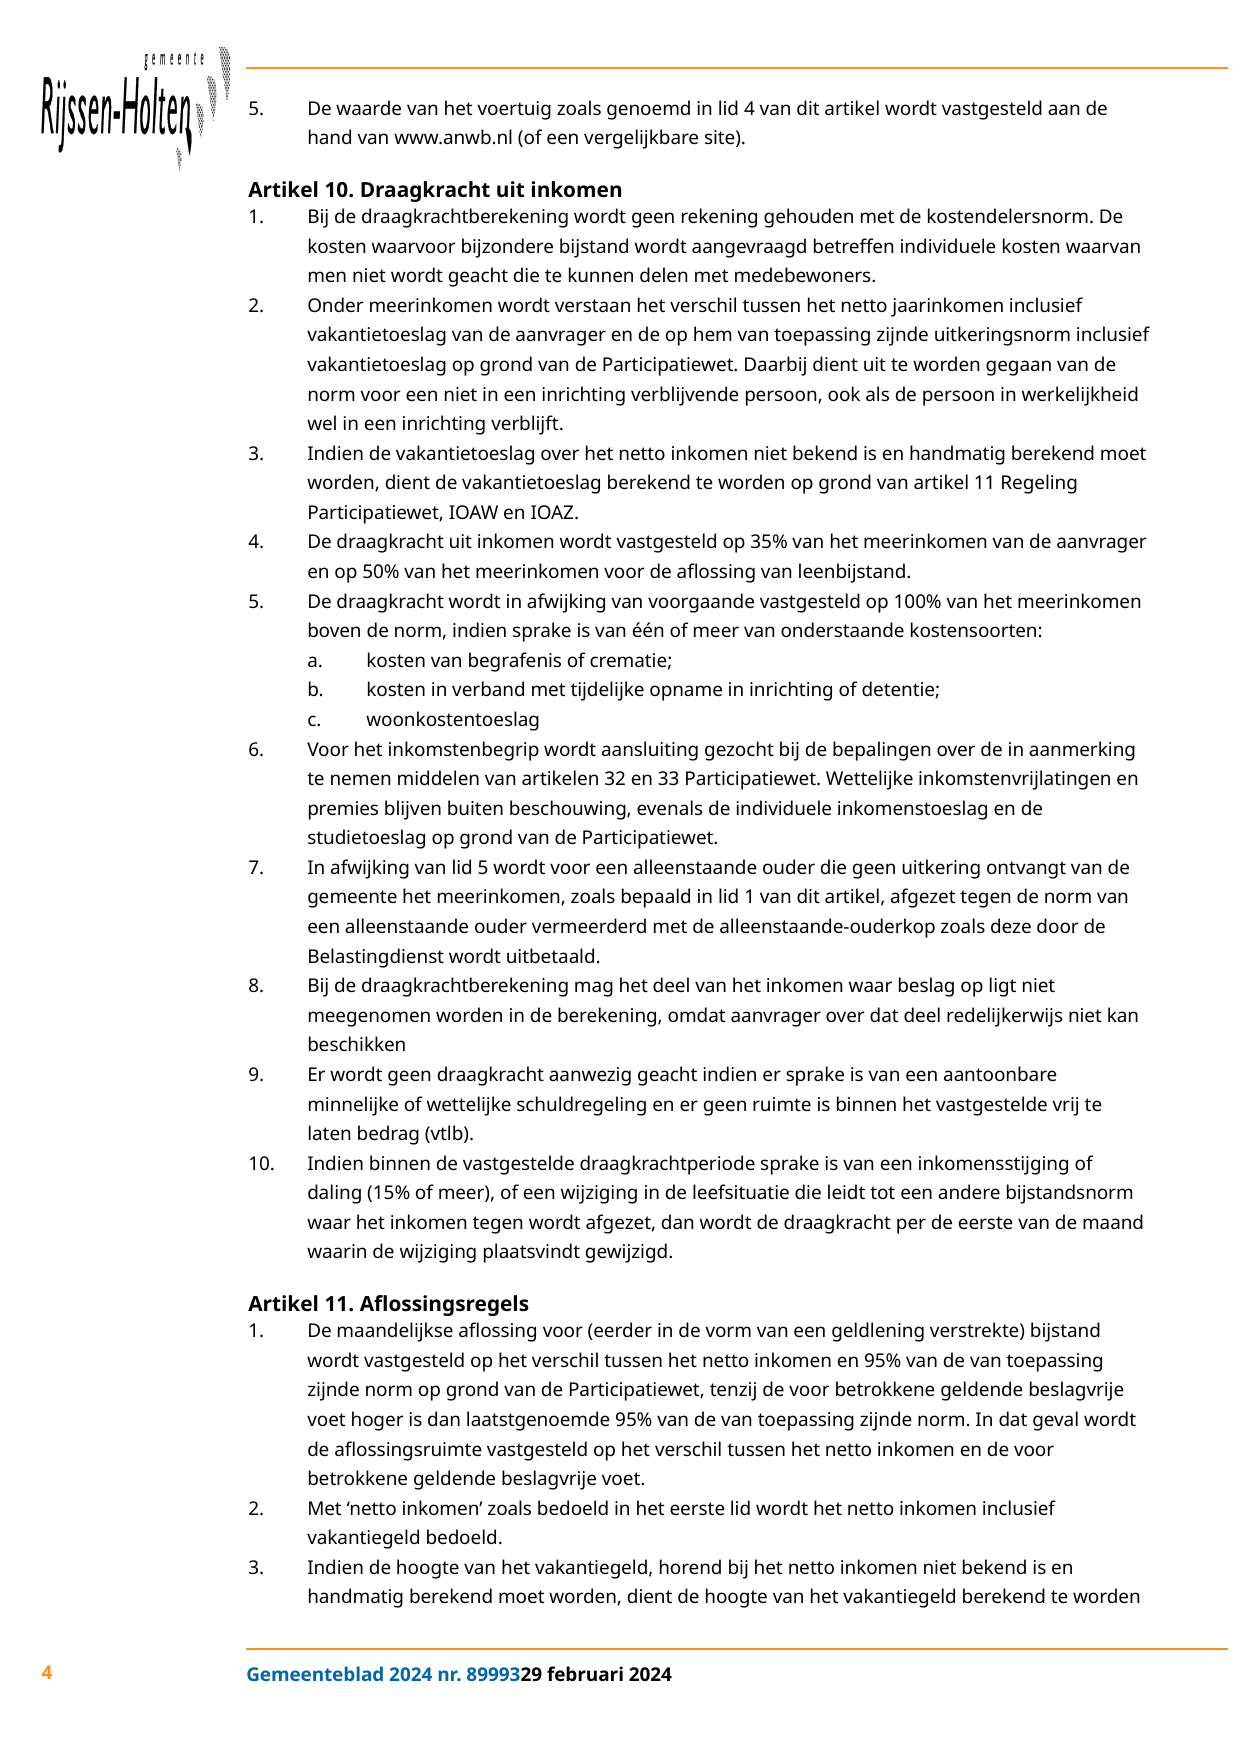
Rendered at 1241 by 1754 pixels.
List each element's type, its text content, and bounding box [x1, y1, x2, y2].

list De draagkracht wordt in afwijking van voorgaande vastgesteld op 100% van het meerinkomen boven de norm, indien sprake is van één of meer van onderstaande kostensoorten: [248, 588, 1152, 643]
list In afwijking van lid 5 wordt voor een alleenstaande ouder die geen uitkering ontvangt van de gemeente het meerinkomen, zoals bepaald in lid 1 van dit artikel, afgezet tegen de norm van een alleenstaande ouder vermeerderd met de alleenstaande-ouderkop zoals deze door de Belastingdienst wordt uitbetaald. [248, 854, 1152, 968]
list Bij de draagkrachtberekening wordt geen rekening gehouden met de kostendelersnorm. De kosten waarvoor bijzondere bijstand wordt aangevraagd betreffen individuele kosten waarvan men niet wordt geacht die te kunnen delen met medebewoners. [248, 203, 1152, 288]
text Artikel 10. Draagkracht uit inkomen [248, 175, 1152, 203]
list Indien de hoogte van het vakantiegeld, horend bij het netto inkomen niet bekend is en handmatig berekend moet worden, dient de hoogte van het vakantiegeld berekend te worden [248, 1554, 1152, 1609]
picture [41, 47, 231, 172]
list Voor het inkomstenbegrip wordt aansluiting gezocht bij de bepalingen over de in aanmerking te nemen middelen van artikelen 32 en 33 Participatiewet. Wettelijke inkomstenvrijlatingen en premies blijven buiten beschouwing, evenals de individuele inkomenstoeslag en de studietoeslag op grond van de Participatiewet. [248, 736, 1152, 850]
list De maandelijkse aflossing voor (eerder in de vorm van een geldlening verstrekte) bijstand wordt vastgesteld op het verschil tussen het netto inkomen en 95% van de van toepassing zijnde norm op grond van de Participatiewet, tenzij de voor betrokkene geldende beslagvrije voet hoger is dan laatstgenoemde 95% van de van toepassing zijnde norm. In dat geval wordt de aflossingsruimte vastgesteld op het verschil tussen het netto inkomen en de voor betrokkene geldende beslagvrije voet. [248, 1317, 1152, 1491]
list De draagkracht uit inkomen wordt vastgesteld op 35% van het meerinkomen van de aanvrager en op 50% van het meerinkomen voor de aflossing van leenbijstand. [248, 529, 1152, 584]
list woonkostentoeslag [307, 706, 1152, 732]
list Indien binnen de vastgestelde draagkrachtperiode sprake is van een inkomensstijging of daling (15% of meer), of een wijziging in de leefsituatie die leidt tot een andere bijstandsnorm waar het inkomen tegen wordt afgezet, dan wordt de draagkracht per de eerste van de maand waarin de wijziging plaatsvindt gewijzigd. [248, 1150, 1152, 1264]
list Bij de draagkrachtberekening mag het deel van het inkomen waar beslag op ligt niet meegenomen worden in de berekening, omdat aanvrager over dat deel redelijkerwijs niet kan beschikken [248, 972, 1152, 1057]
list kosten in verband met tijdelijke opname in inrichting of detentie; [307, 677, 1152, 702]
list Onder meerinkomen wordt verstaan het verschil tussen het netto jaarinkomen inclusief vakantietoeslag van de aanvrager en de op hem van toepassing zijnde uitkeringsnorm inclusief vakantietoeslag op grond van de Participatiewet. Daarbij dient uit te worden gegaan van de norm voor een niet in een inrichting verblijvende persoon, ook als de persoon in werkelijkheid wel in een inrichting verblijft. [248, 292, 1152, 436]
list kosten van begrafenis of crematie; [307, 647, 1152, 673]
text Artikel 11. Aflossingsregels [248, 1289, 1152, 1317]
list Er wordt geen draagkracht aanwezig geacht indien er sprake is van een aantoonbare minnelijke of wettelijke schuldregeling en er geen ruimte is binnen het vastgestelde vrij te laten bedrag (vtlb). [248, 1061, 1152, 1146]
list Indien de vakantietoeslag over het netto inkomen niet bekend is en handmatig berekend moet worden, dient de vakantietoeslag berekend te worden op grond van artikel 11 Regeling Participatiewet, IOAW en IOAZ. [248, 440, 1152, 525]
list Met ‘netto inkomen’ zoals bedoeld in het eerste lid wordt het netto inkomen inclusief vakantiegeld bedoeld. [248, 1495, 1152, 1550]
list De waarde van het voertuig zoals genoemd in lid 4 van dit artikel wordt vastgesteld aan de hand van www.anwb.nl (of een vergelijkbare site). [248, 95, 1152, 150]
